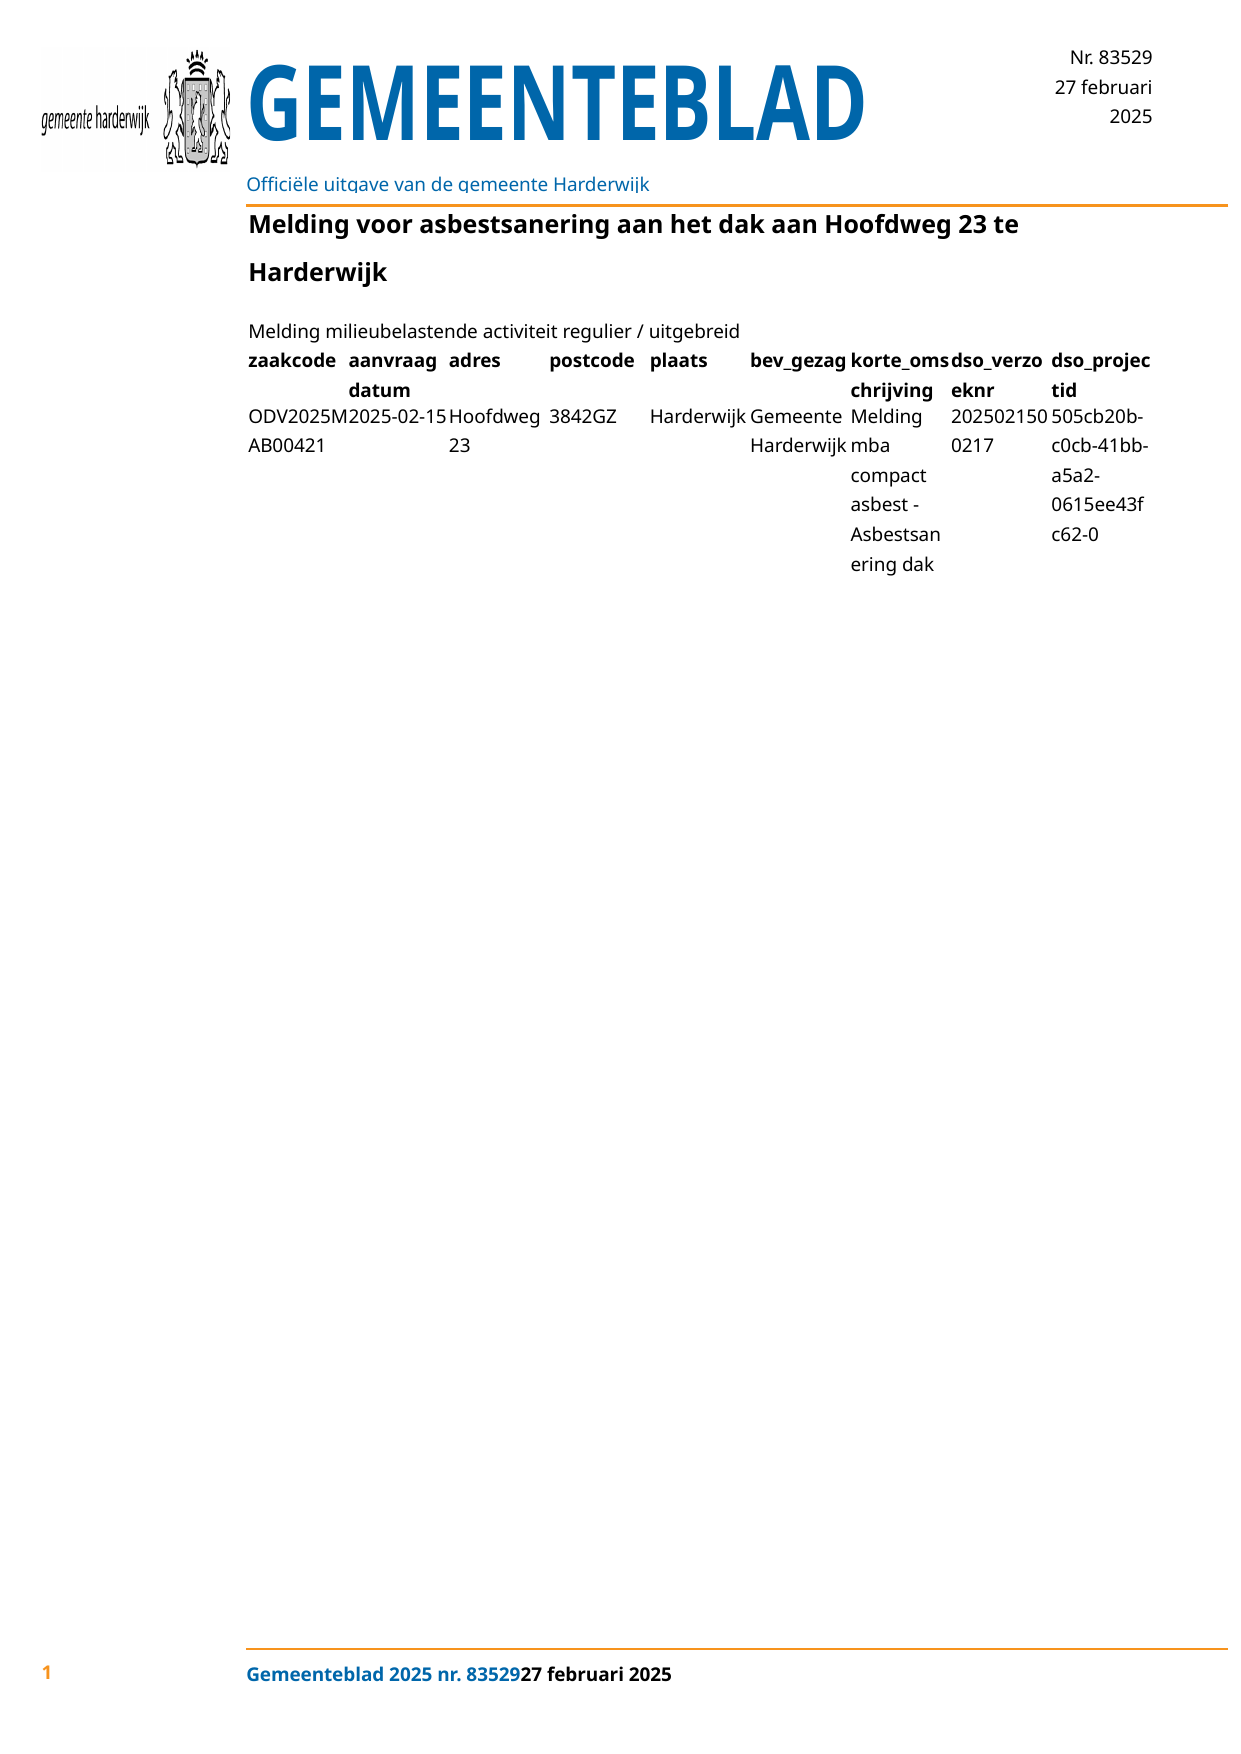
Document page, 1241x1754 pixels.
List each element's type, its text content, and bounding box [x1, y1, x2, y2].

table_header adres [449, 348, 549, 403]
table_cell Melding mba compact asbest - Asbestsanering dak [850, 403, 951, 577]
table_cell Hoofdweg 23 [449, 403, 549, 577]
table_header postcode [549, 348, 649, 403]
table_cell Gemeente Harderwijk [750, 403, 850, 577]
table_header aanvraagdatum [348, 348, 449, 403]
text Melding milieubelastende activiteit regulier / uitgebreid [248, 318, 1152, 344]
table_cell 2025021500217 [951, 403, 1051, 577]
table_cell Harderwijk [650, 403, 750, 577]
picture [41, 47, 231, 172]
table_header dso_projectid [1051, 348, 1152, 403]
table_header zaakcode [248, 348, 348, 403]
table_cell 2025-02-15 [348, 403, 449, 577]
table_cell 505cb20b-c0cb-41bb-a5a2-0615ee43fc62-0 [1051, 403, 1152, 577]
table_header plaats [650, 348, 750, 403]
table_cell 3842GZ [549, 403, 649, 577]
table_header bev_gezag [750, 348, 850, 403]
table_cell ODV2025MAB00421 [248, 403, 348, 577]
table_header korte_omschrijving [850, 348, 951, 403]
table_header dso_verzoeknr [951, 348, 1051, 403]
text Melding voor asbestsanering aan het dak aan Hoofdweg 23 te Harderwijk [248, 207, 1152, 288]
